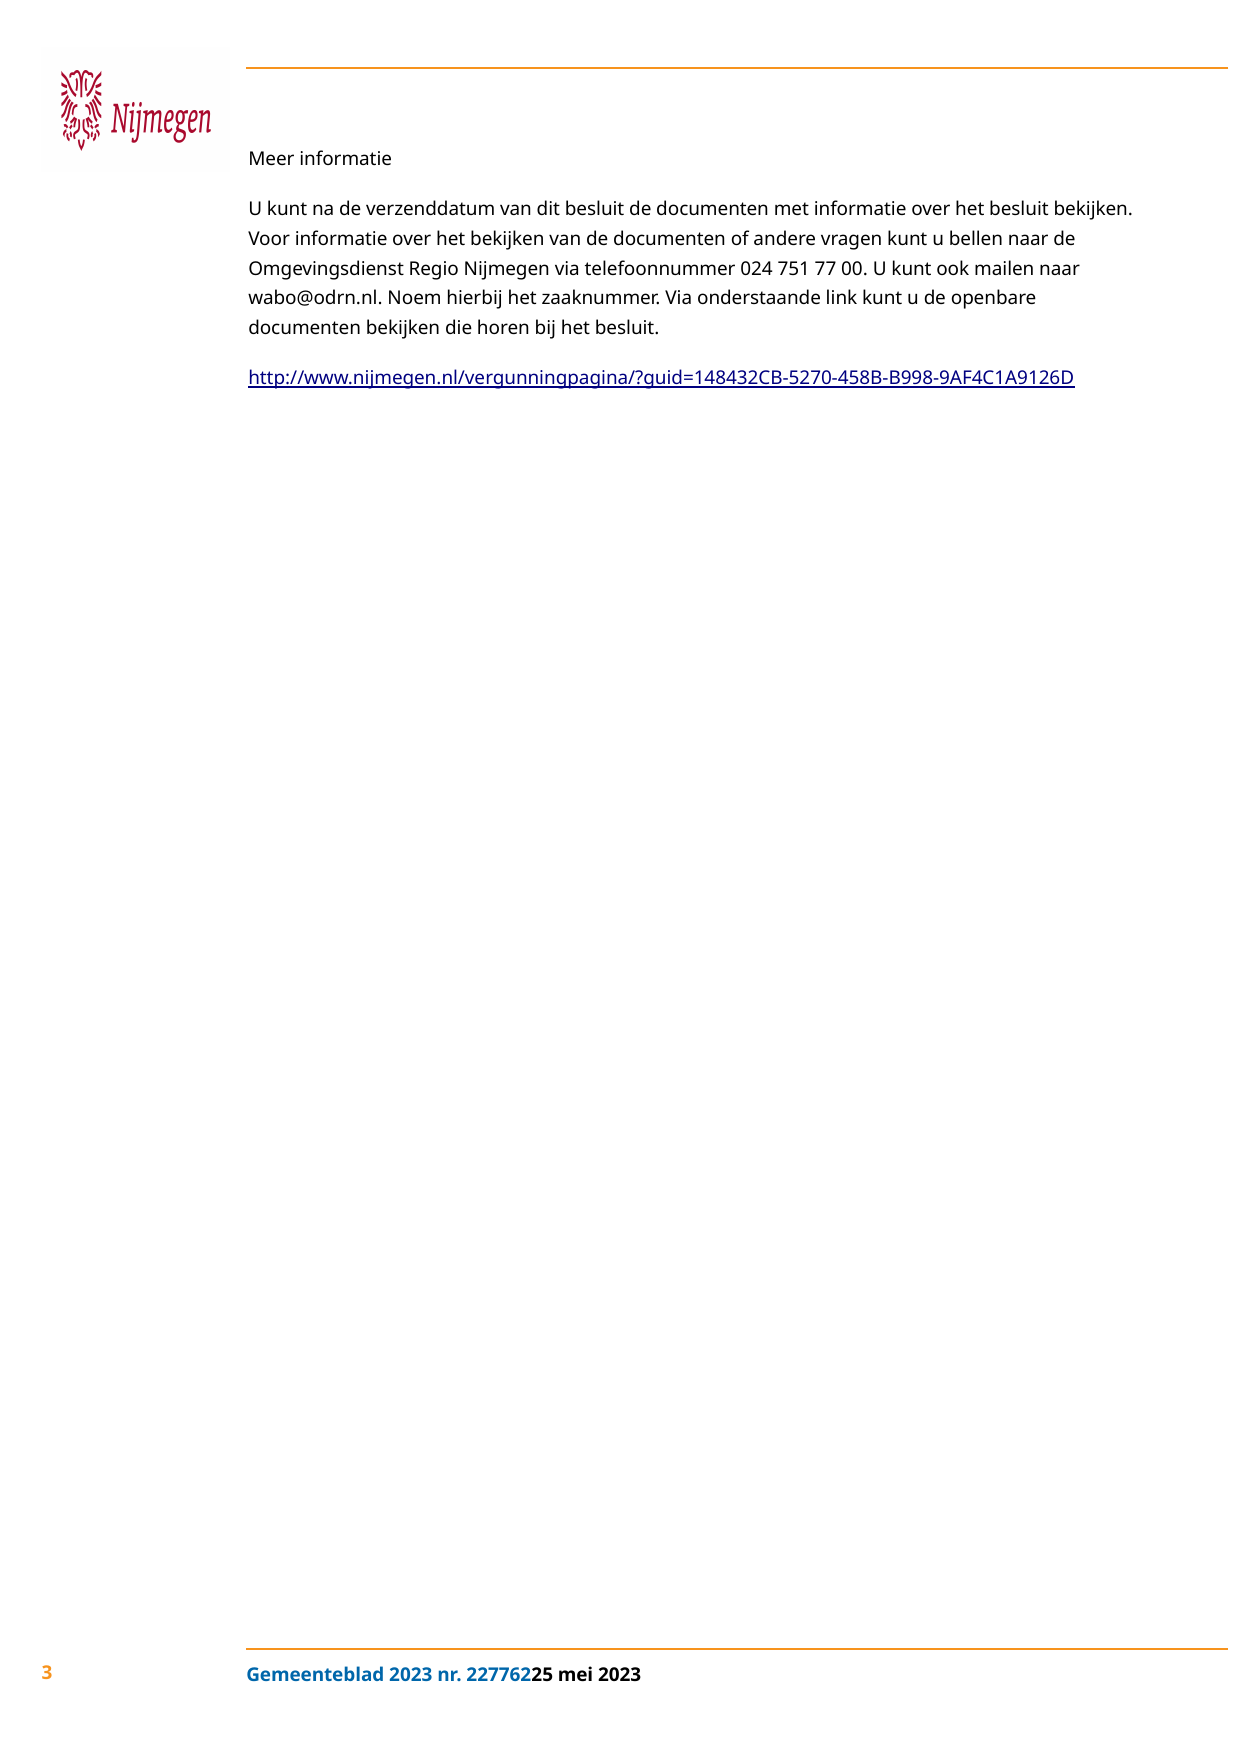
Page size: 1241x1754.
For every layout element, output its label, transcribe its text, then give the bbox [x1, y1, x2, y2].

text U kunt na de verzenddatum van dit besluit de documenten met informatie over het besluit bekijken. Voor informatie over het bekijken van de documenten of andere vragen kunt u bellen naar de Omgevingsdienst Regio Nijmegen via telefoonnummer 024 751 77 00. U kunt ook mailen naar wabo@odrn.nl. Noem hierbij het zaaknummer. Via onderstaande link kunt u de openbare documenten bekijken die horen bij het besluit. [248, 196, 1152, 340]
text http://www.nijmegen.nl/vergunningpagina/?guid=148432CB-5270-458B-B998-9AF4C1A9126D [248, 364, 1152, 390]
picture [41, 47, 231, 172]
text Meer informatie [248, 145, 1152, 171]
